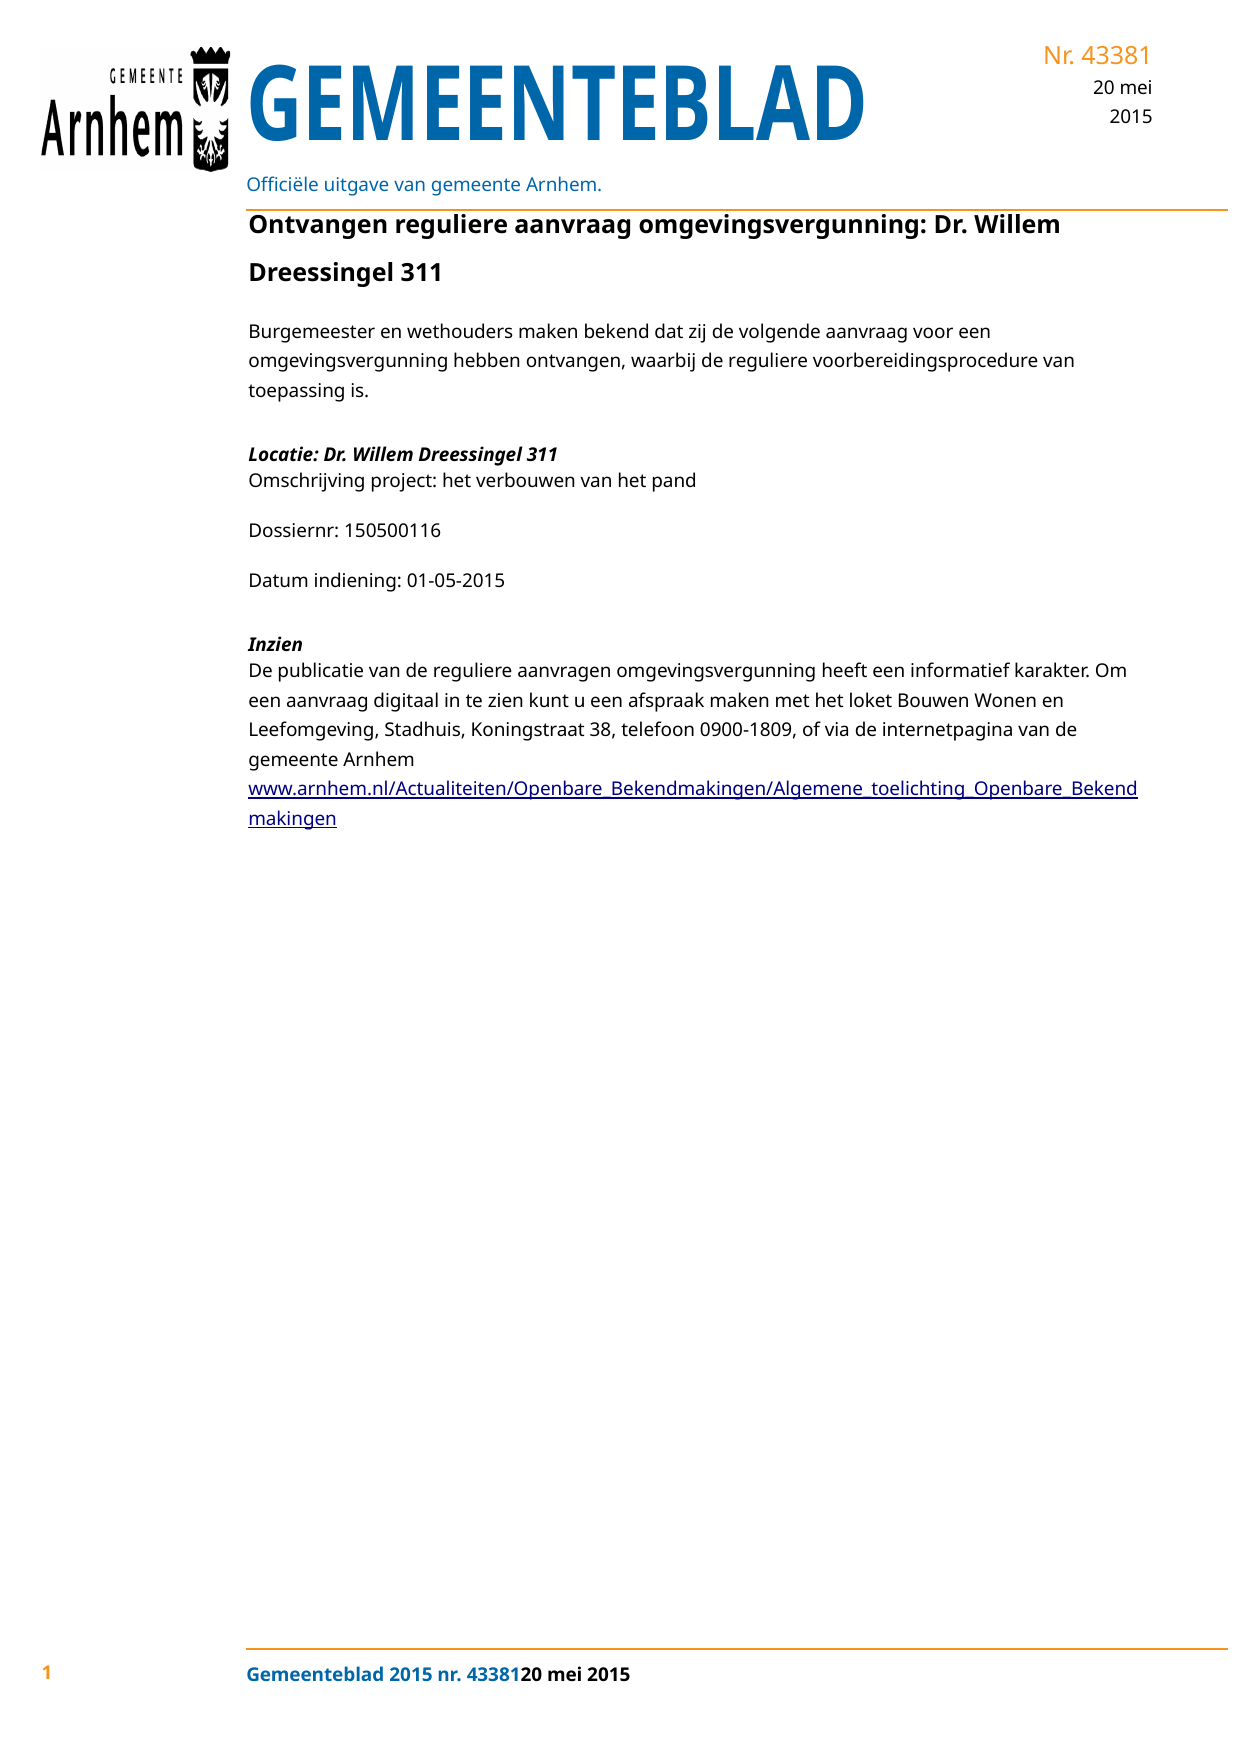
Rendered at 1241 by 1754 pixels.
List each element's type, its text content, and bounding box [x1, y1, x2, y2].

picture [41, 47, 231, 172]
text Inzien [248, 632, 1152, 657]
text Locatie: Dr. Willem Dreessingel 311 [248, 441, 1152, 467]
text Ontvangen reguliere aanvraag omgevingsvergunning: Dr. Willem Dreessingel 311 [248, 211, 1152, 288]
text Dossiernr: 150500116 [248, 517, 1152, 543]
text Omschrijving project: het verbouwen van het pand [248, 467, 1152, 492]
text Burgemeester en wethouders maken bekend dat zij de volgende aanvraag voor een omgevingsvergunning hebben ontvangen, waarbij de reguliere voorbereidingsprocedure van toepassing is. [248, 318, 1152, 403]
text De publicatie van de reguliere aanvragen omgevingsvergunning heeft een informatief karakter. Om een aanvraag digitaal in te zien kunt u een afspraak maken met het loket Bouwen Wonen en Leefomgeving, Stadhuis, Koningstraat 38, telefoon 0900-1809, of via de internetpagina van de gemeente Arnhem www.arnhem.nl/Actualiteiten/Openbare_Bekendmakingen/Algemene_toelichting_Openbare_Bekendmakingen [248, 657, 1152, 831]
text Datum indiening: 01-05-2015 [248, 568, 1152, 593]
